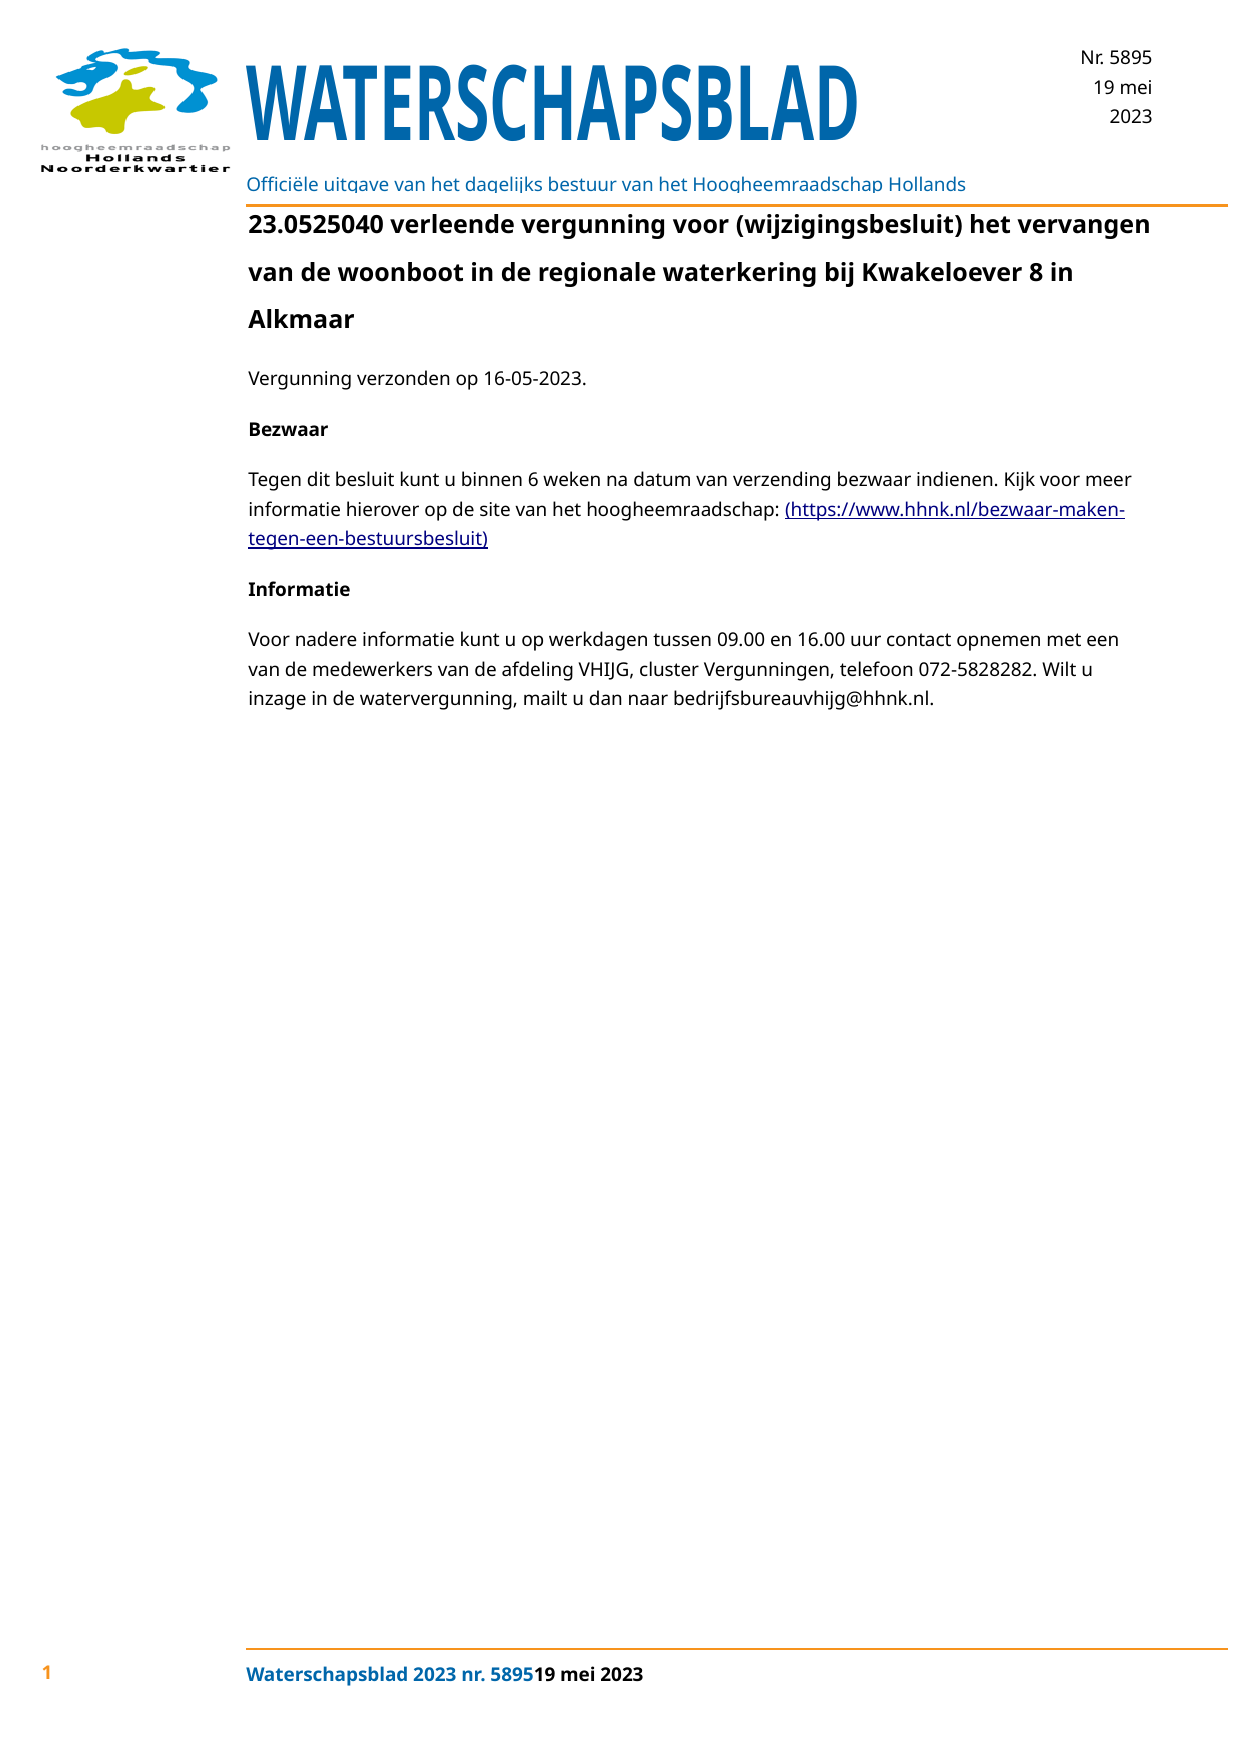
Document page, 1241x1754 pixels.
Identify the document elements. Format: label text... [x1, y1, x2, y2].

text Informatie [248, 576, 1152, 602]
text Tegen dit besluit kunt u binnen 6 weken na datum van verzending bezwaar indienen. Kijk voor meer informatie hierover op de site van het hoogheemraadschap: (https://www.hhnk.nl/bezwaar-maken-tegen-een-bestuursbesluit) [248, 466, 1152, 551]
text Voor nadere informatie kunt u op werkdagen tussen 09.00 en 16.00 uur contact opnemen met een van de medewerkers van de afdeling VHIJG, cluster Vergunningen, telefoon 072-5828282. Wilt u inzage in de watervergunning, mailt u dan naar bedrijfsbureauvhijg@hhnk.nl. [248, 626, 1152, 711]
picture [41, 47, 231, 172]
text Vergunning verzonden op 16-05-2023. [248, 366, 1152, 391]
text Bezwaar [248, 416, 1152, 442]
text 23.0525040 verleende vergunning voor (wijzigingsbesluit) het vervangen van de woonboot in de regionale waterkering bij Kwakeloever 8 in Alkmaar [248, 207, 1152, 336]
